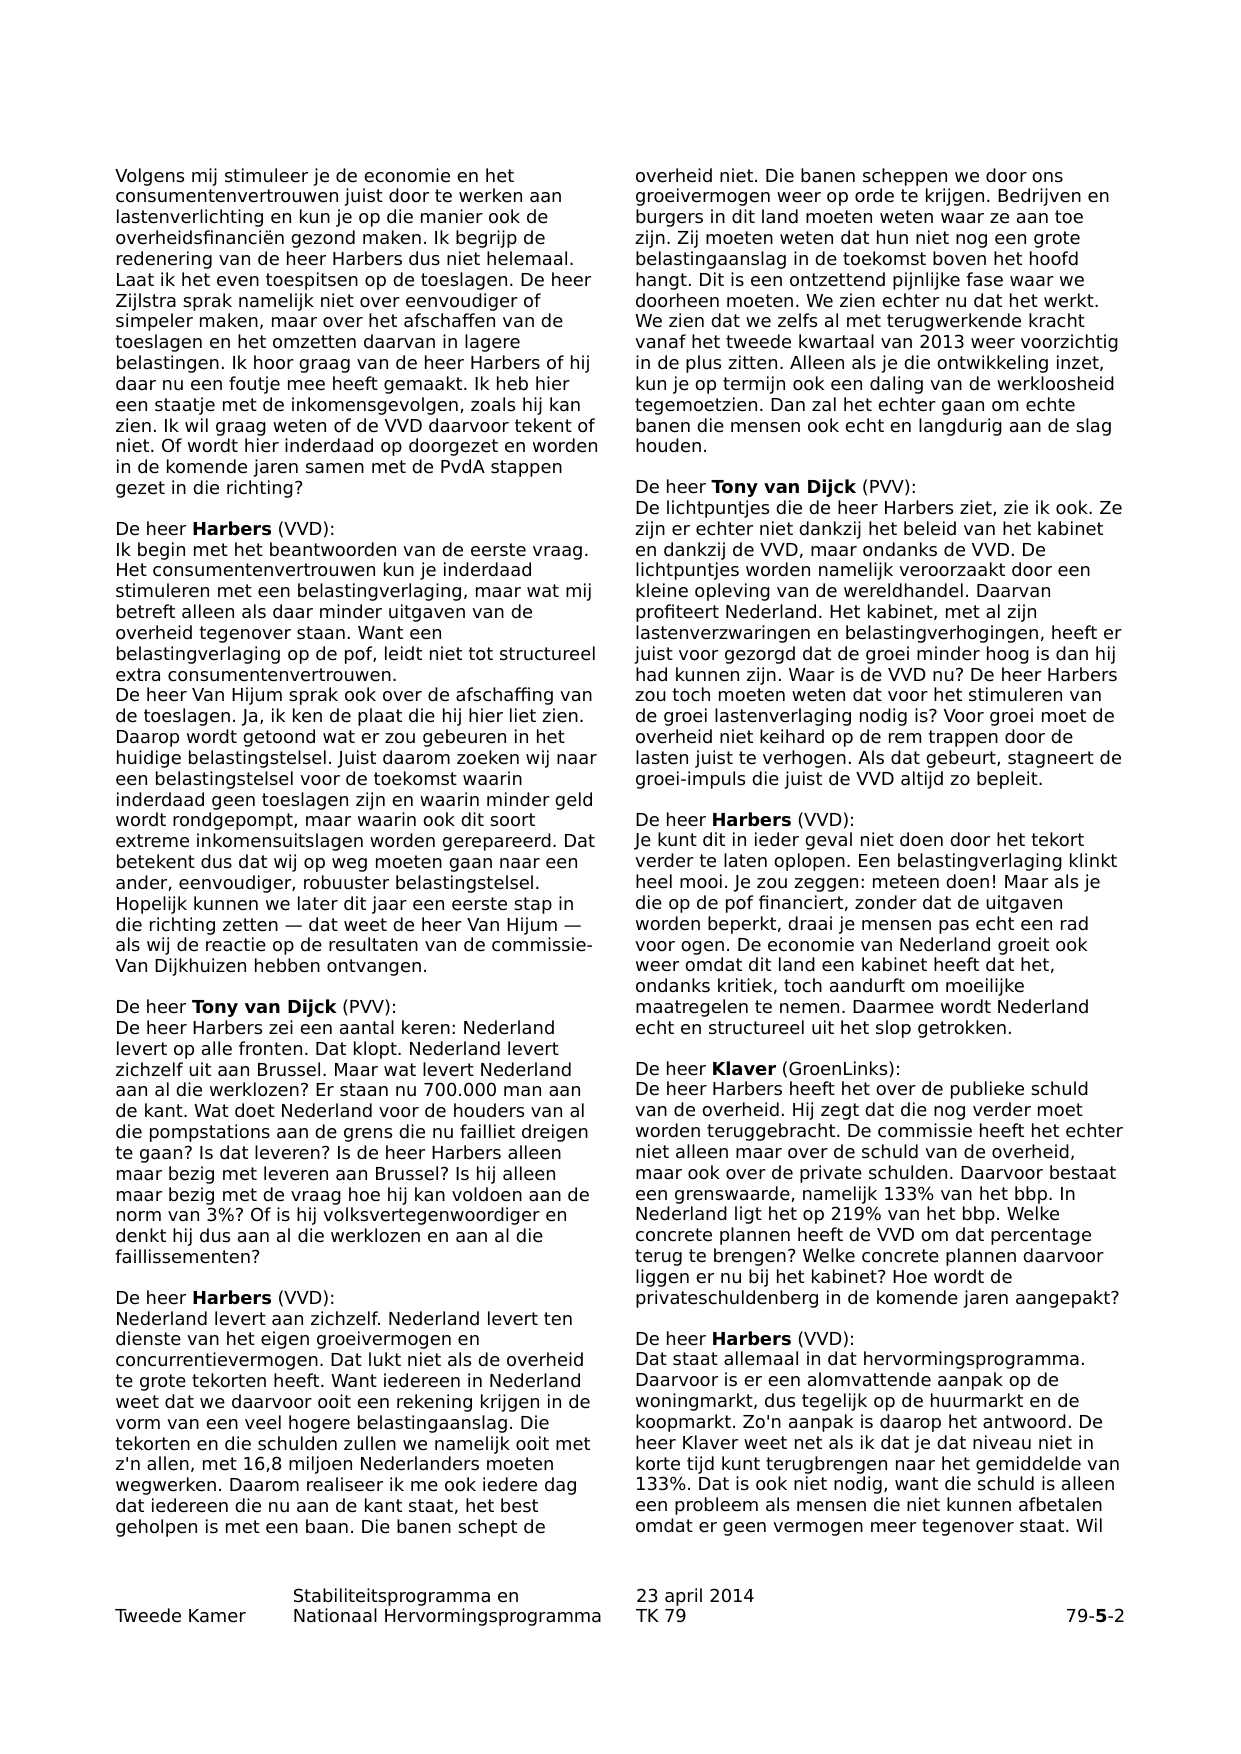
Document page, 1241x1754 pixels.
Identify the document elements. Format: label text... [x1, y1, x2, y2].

text De heer Klaver (GroenLinks): [635, 1058, 1125, 1079]
text Dat staat allemaal in dat hervormingsprogramma. Daarvoor is er een alomvattende aanpak op de woningmarkt, dus tegelijk op de huurmarkt en de koopmarkt. Zo'n aanpak is daarop het antwoord. De heer Klaver weet net als ik dat je dat niveau niet in korte tijd kunt terugbrengen naar het gemiddelde van 133%. Dat is ook niet nodig, want die schuld is alleen een probleem als mensen die niet kunnen afbetalen omdat er geen vermogen meer tegenover staat. Wil [635, 1349, 1125, 1537]
text De lichtpuntjes die de heer Harbers ziet, zie ik ook. Ze zijn er echter niet dankzij het beleid van het kabinet en dankzij de VVD, maar ondanks de VVD. De lichtpuntjes worden namelijk veroorzaakt door een kleine opleving van de wereldhandel. Daarvan profiteert Nederland. Het kabinet, met al zijn lastenverzwaringen en belastingverhogingen, heeft er juist voor gezorgd dat de groei minder hoog is dan hij had kunnen zijn. Waar is de VVD nu? De heer Harbers zou toch moeten weten dat voor het stimuleren van de groei lastenverlaging nodig is? Voor groei moet de overheid niet keihard op de rem trappen door de lasten juist te verhogen. Als dat gebeurt, stagneert de groei-impuls die juist de VVD altijd zo bepleit. [635, 498, 1125, 789]
text Je kunt dit in ieder geval niet doen door het tekort verder te laten oplopen. Een belastingverlaging klinkt heel mooi. Je zou zeggen: meteen doen! Maar als je die op de pof financiert, zonder dat de uitgaven worden beperkt, draai je mensen pas echt een rad voor ogen. De economie van Nederland groeit ook weer omdat dit land een kabinet heeft dat het, ondanks kritiek, toch aandurft om moeilijke maatregelen te nemen. Daarmee wordt Nederland echt en structureel uit het slop getrokken. [635, 830, 1125, 1038]
text De heer Harbers (VVD): [115, 519, 605, 539]
text Volgens mij stimuleer je de economie en het consumentenvertrouwen juist door te werken aan lastenverlichting en kun je op die manier ook de overheidsfinanciën gezond maken. Ik begrijp de redenering van de heer Harbers dus niet helemaal. Laat ik het even toespitsen op de toeslagen. De heer Zijlstra sprak namelijk niet over eenvoudiger of simpeler maken, maar over het afschaffen van de toeslagen en het omzetten daarvan in lagere belastingen. Ik hoor graag van de heer Harbers of hij daar nu een foutje mee heeft gemaakt. Ik heb hier een staatje met de inkomensgevolgen, zoals hij kan zien. Ik wil graag weten of de VVD daarvoor tekent of niet. Of wordt hier inderdaad op doorgezet en worden in de komende jaren samen met de PvdA stappen gezet in die richting? [115, 165, 605, 499]
text De heer Harbers zei een aantal keren: Nederland levert op alle fronten. Dat klopt. Nederland levert zichzelf uit aan Brussel. Maar wat levert Nederland aan al die werklozen? Er staan nu 700.000 man aan de kant. Wat doet Nederland voor de houders van al die pompstations aan de grens die nu failliet dreigen te gaan? Is dat leveren? Is de heer Harbers alleen maar bezig met leveren aan Brussel? Is hij alleen maar bezig met de vraag hoe hij kan voldoen aan de norm van 3%? Of is hij volksvertegenwoordiger en denkt hij dus aan al die werklozen en aan al die faillissementen? [115, 1018, 605, 1268]
text De heer Harbers (VVD): [635, 1328, 1125, 1349]
text De heer Harbers (VVD): [115, 1288, 605, 1308]
text De heer Harbers heeft het over de publieke schuld van de overheid. Hij zegt dat die nog verder moet worden teruggebracht. De commissie heeft het echter niet alleen maar over de schuld van de overheid, maar ook over de private schulden. Daarvoor bestaat een grenswaarde, namelijk 133% van het bbp. In Nederland ligt het op 219% van het bbp. Welke concrete plannen heeft de VVD om dat percentage terug te brengen? Welke concrete plannen daarvoor liggen er nu bij het kabinet? Hoe wordt de privateschuldenberg in de komende jaren aangepakt? [635, 1079, 1125, 1308]
text De heer Van Hijum sprak ook over de afschaffing van de toeslagen. Ja, ik ken de plaat die hij hier liet zien. Daarop wordt getoond wat er zou gebeuren in het huidige belastingstelsel. Juist daarom zoeken wij naar een belastingstelsel voor de toekomst waarin inderdaad geen toeslagen zijn en waarin minder geld wordt rondgepompt, maar waarin ook dit soort extreme inkomensuitslagen worden gerepareerd. Dat betekent dus dat wij op weg moeten gaan naar een ander, eenvoudiger, robuuster belastingstelsel. Hopelijk kunnen we later dit jaar een eerste stap in die richting zetten — dat weet de heer Van Hijum — als wij de reactie op de resultaten van de commissie-Van Dijkhuizen hebben ontvangen. [115, 685, 605, 977]
text De heer Tony van Dijck (PVV): [115, 997, 605, 1018]
text Ik begin met het beantwoorden van de eerste vraag. Het consumentenvertrouwen kun je inderdaad stimuleren met een belastingverlaging, maar wat mij betreft alleen als daar minder uitgaven van de overheid tegenover staan. Want een belastingverlaging op de pof, leidt niet tot structureel extra consumentenvertrouwen. [115, 539, 605, 685]
text De heer Tony van Dijck (PVV): [635, 477, 1125, 498]
text Nederland levert aan zichzelf. Nederland levert ten dienste van het eigen groeivermogen en concurrentievermogen. Dat lukt niet als de overheid te grote tekorten heeft. Want iedereen in Nederland weet dat we daarvoor ooit een rekening krijgen in de vorm van een veel hogere belastingaanslag. Die tekorten en die schulden zullen we namelijk ooit met z'n allen, met 16,8 miljoen Nederlanders moeten wegwerken. Daarom realiseer ik me ook iedere dag dat iedereen die nu aan de kant staat, het best geholpen is met een baan. Die banen schept de [115, 1308, 605, 1537]
text overheid niet. Die banen scheppen we door ons groeivermogen weer op orde te krijgen. Bedrijven en burgers in dit land moeten weten waar ze aan toe zijn. Zij moeten weten dat hun niet nog een grote belastingaanslag in de toekomst boven het hoofd hangt. Dit is een ontzettend pijnlijke fase waar we doorheen moeten. We zien echter nu dat het werkt. We zien dat we zelfs al met terugwerkende kracht vanaf het tweede kwartaal van 2013 weer voorzichtig in de plus zitten. Alleen als je die ontwikkeling inzet, kun je op termijn ook een daling van de werkloosheid tegemoetzien. Dan zal het echter gaan om echte banen die mensen ook echt en langdurig aan de slag houden. [635, 165, 1125, 457]
text De heer Harbers (VVD): [635, 809, 1125, 830]
